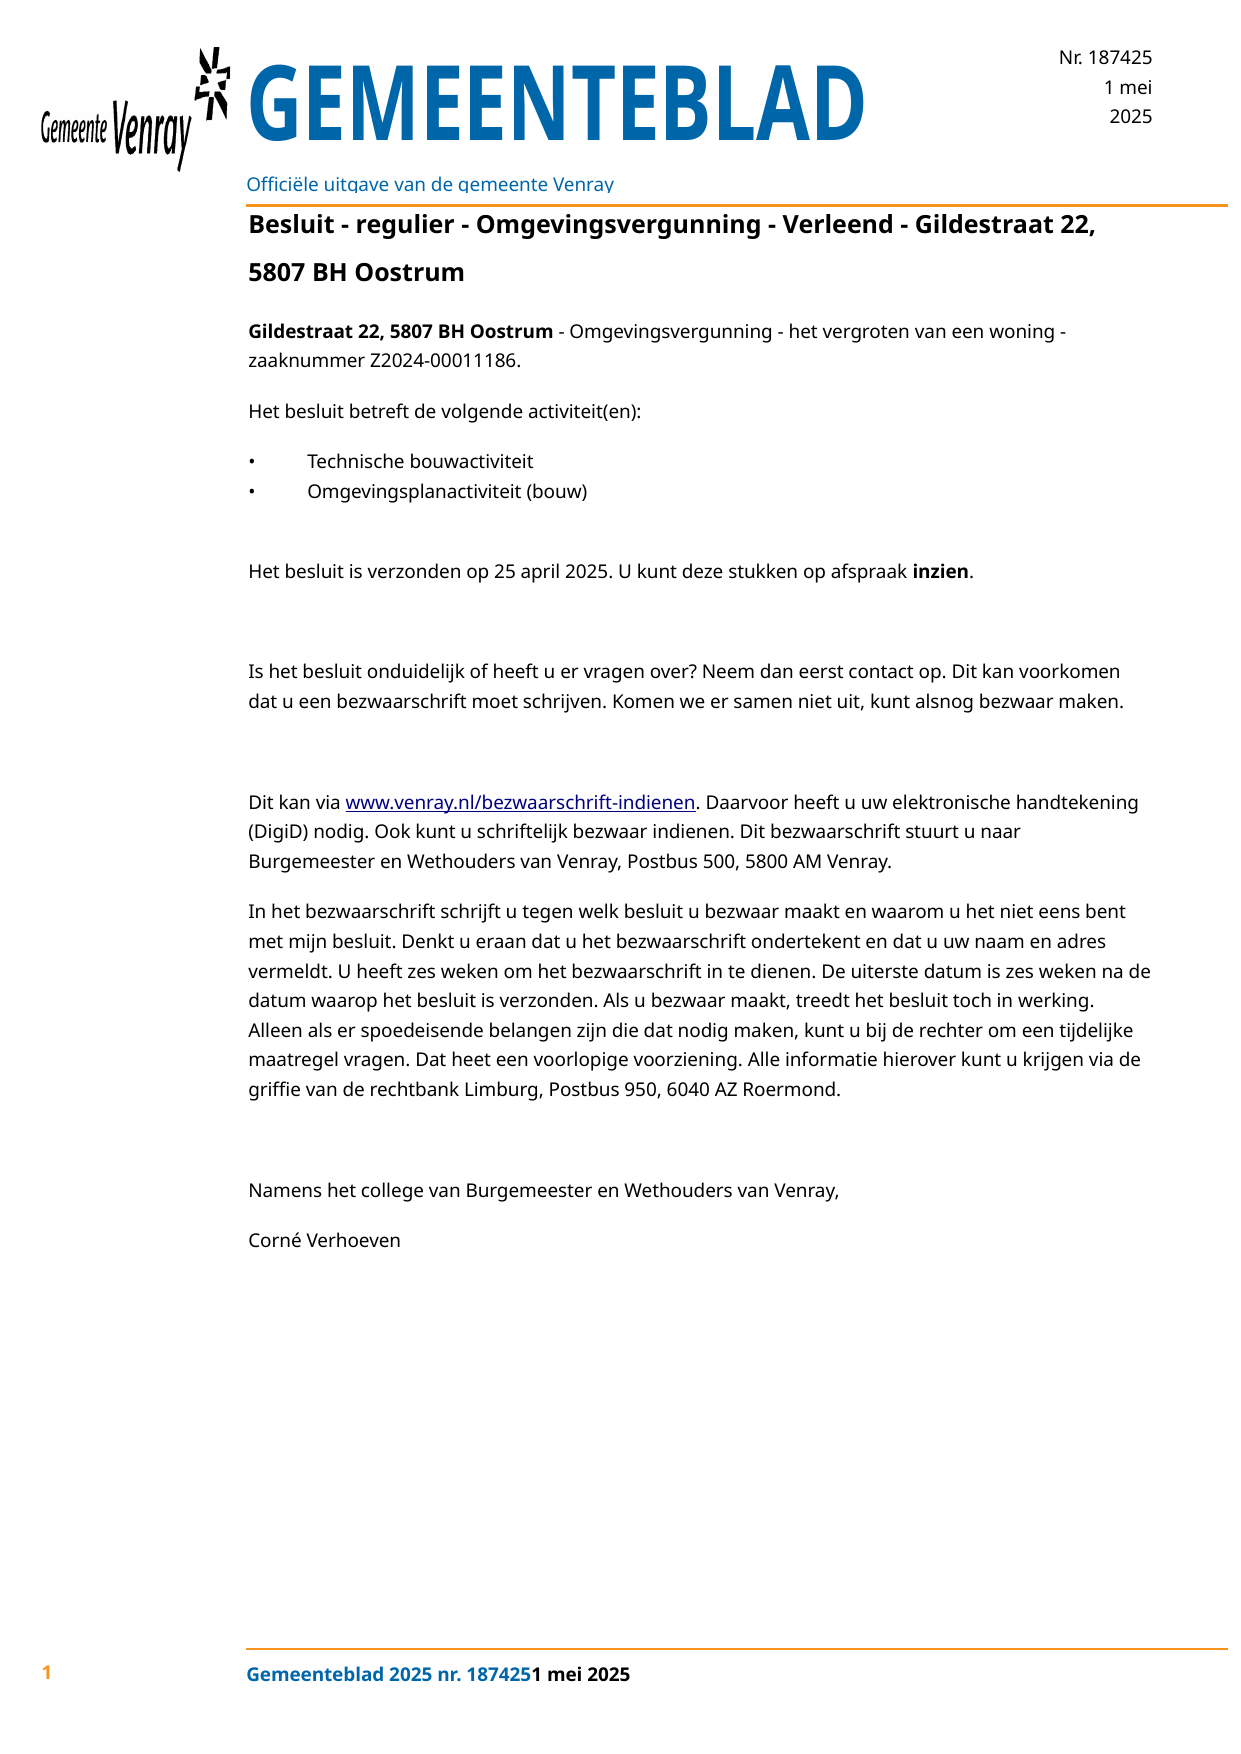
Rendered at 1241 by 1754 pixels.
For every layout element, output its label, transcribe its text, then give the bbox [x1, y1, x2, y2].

text Is het besluit onduidelijk of heeft u er vragen over? Neem dan eerst contact op. Dit kan voorkomen dat u een bezwaarschrift moet schrijven. Komen we er samen niet uit, kunt alsnog bezwaar maken. [248, 659, 1152, 714]
text Namens het college van Burgemeester en Wethouders van Venray, [248, 1177, 1152, 1203]
list Omgevingsplanactiviteit (bouw) [248, 478, 1152, 504]
text Het besluit betreft de volgende activiteit(en): [248, 398, 1152, 424]
text Corné Verhoeven [248, 1227, 1152, 1253]
text Dit kan via www.venray.nl/bezwaarschrift-indienen. Daarvoor heeft u uw elektronische handtekening (DigiD) nodig. Ook kunt u schriftelijk bezwaar indienen. Dit bezwaarschrift stuurt u naar Burgemeester en Wethouders van Venray, Postbus 500, 5800 AM Venray. [248, 789, 1152, 874]
text Het besluit is verzonden op 25 april 2025. U kunt deze stukken op afspraak inzien. [248, 558, 1152, 584]
text Besluit - regulier - Omgevingsvergunning - Verleend - Gildestraat 22, 5807 BH Oostrum [248, 207, 1152, 288]
text Gildestraat 22, 5807 BH Oostrum - Omgevingsvergunning - het vergroten van een woning - zaaknummer Z2024-00011186. [248, 318, 1152, 373]
picture [41, 47, 231, 172]
list Technische bouwactiviteit [248, 448, 1152, 474]
text In het bezwaarschrift schrijft u tegen welk besluit u bezwaar maakt en waarom u het niet eens bent met mijn besluit. Denkt u eraan dat u het bezwaarschrift ondertekent en dat u uw naam en adres vermeldt. U heeft zes weken om het bezwaarschrift in te dienen. De uiterste datum is zes weken na de datum waarop het besluit is verzonden. Als u bezwaar maakt, treedt het besluit toch in werking. Alleen als er spoedeisende belangen zijn die dat nodig maken, kunt u bij de rechter om een tijdelijke maatregel vragen. Dat heet een voorlopige voorziening. Alle informatie hierover kunt u krijgen via de griffie van de rechtbank Limburg, Postbus 950, 6040 AZ Roermond. [248, 899, 1152, 1102]
